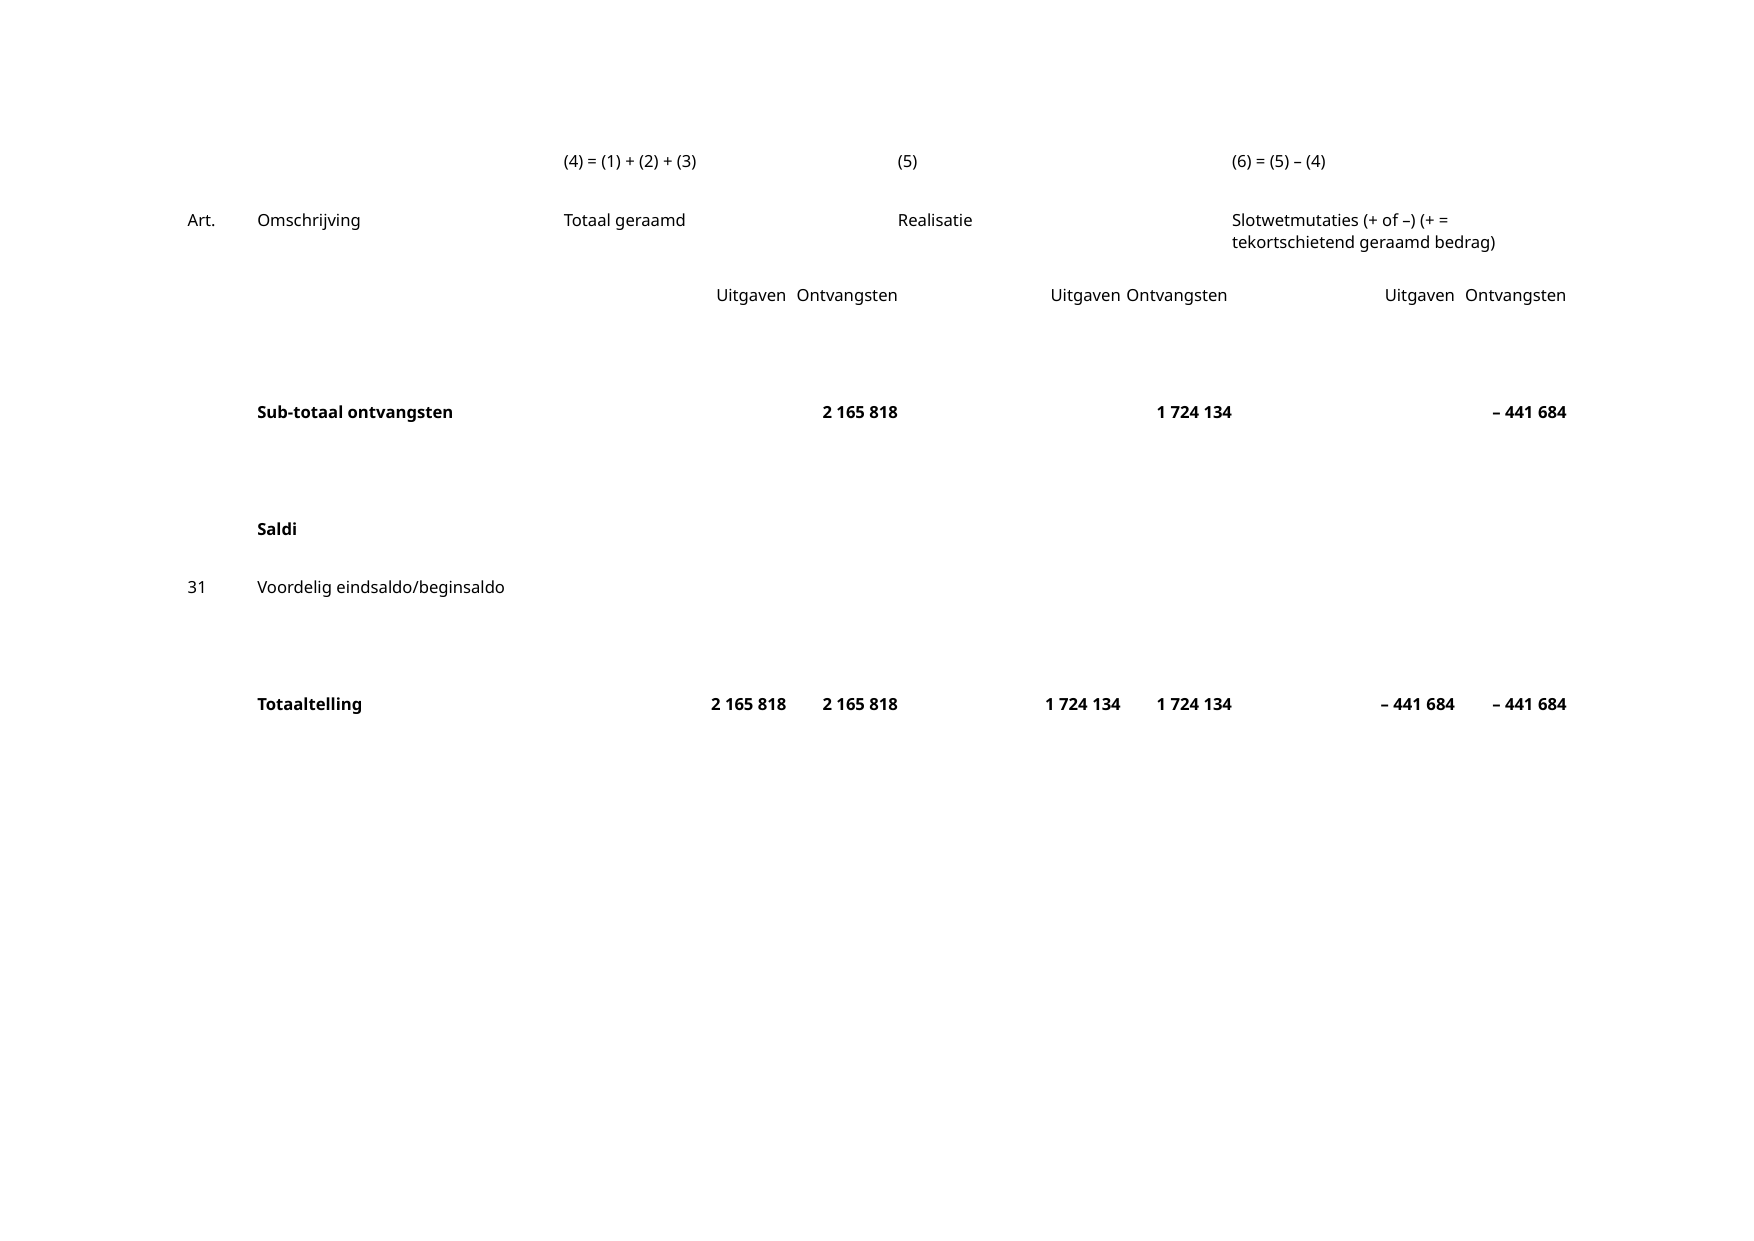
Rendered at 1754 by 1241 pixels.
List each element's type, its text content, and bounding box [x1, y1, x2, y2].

table_cell [1037, 518, 1121, 576]
table_cell [703, 342, 786, 401]
table_cell [1037, 401, 1121, 459]
table_cell – 441 684 [1455, 693, 1566, 751]
table_cell – 441 684 [1455, 401, 1566, 459]
table_cell [703, 635, 786, 693]
table_cell [1371, 576, 1455, 634]
table_cell [1121, 342, 1232, 401]
table_cell [257, 284, 563, 342]
table_cell Uitgaven [1037, 284, 1121, 342]
table_cell Totaaltelling [257, 693, 563, 751]
table_cell [1371, 459, 1455, 518]
table_cell [1232, 284, 1371, 342]
table_cell [898, 342, 1037, 401]
table_cell [1455, 576, 1566, 634]
table_cell 1 724 134 [1121, 401, 1232, 459]
table_cell Voordelig eindsaldo/beginsaldo [257, 576, 563, 634]
table_cell Uitgaven [703, 284, 786, 342]
table_cell [1455, 518, 1566, 576]
table_cell [1371, 401, 1455, 459]
table_cell 1 724 134 [1037, 693, 1121, 751]
table_cell [1037, 459, 1121, 518]
table_cell [188, 459, 257, 518]
table_cell Uitgaven [1371, 284, 1455, 342]
table_cell [564, 342, 703, 401]
table_cell [786, 518, 898, 576]
table_cell [1232, 401, 1371, 459]
table_cell [1371, 342, 1455, 401]
table_cell [1371, 518, 1455, 576]
table_header (4) = (1) + (2) + (3) [564, 150, 898, 208]
table_cell [257, 635, 563, 693]
table_cell [1232, 693, 1371, 751]
table_cell [703, 518, 786, 576]
table_cell [898, 518, 1037, 576]
table_cell [1232, 518, 1371, 576]
table_cell [564, 635, 703, 693]
table_cell [703, 459, 786, 518]
table_cell [786, 635, 898, 693]
table_cell [898, 576, 1037, 634]
table_cell [1121, 576, 1232, 634]
table_cell [188, 518, 257, 576]
table_cell [1232, 635, 1371, 693]
table_cell [786, 342, 898, 401]
table_cell Realisatie [898, 209, 1232, 284]
table_cell [1455, 635, 1566, 693]
table_cell [898, 284, 1037, 342]
table_cell 31 [188, 576, 257, 634]
table_cell [257, 342, 563, 401]
table_cell Ontvangsten [786, 284, 898, 342]
table_header [188, 150, 257, 208]
table_cell [188, 401, 257, 459]
table_cell [1232, 342, 1371, 401]
table_cell [1232, 576, 1371, 634]
table_cell Totaal geraamd [564, 209, 898, 284]
table_cell 1 724 134 [1121, 693, 1232, 751]
table_cell Omschrijving [257, 209, 563, 284]
table_cell 2 165 818 [786, 693, 898, 751]
table_cell Slotwetmutaties (+ of –) (+ = tekortschietend geraamd bedrag) [1232, 209, 1566, 284]
table_cell 2 165 818 [786, 401, 898, 459]
table_header [257, 150, 563, 208]
table_cell [564, 459, 703, 518]
table_cell [257, 459, 563, 518]
table_cell [898, 401, 1037, 459]
table_cell [1371, 635, 1455, 693]
table_cell [1121, 518, 1232, 576]
table_cell [188, 693, 257, 751]
table_cell Sub-totaal ontvangsten [257, 401, 563, 459]
table_cell [564, 401, 703, 459]
table_cell [564, 518, 703, 576]
table_cell [564, 576, 703, 634]
table_cell Art. [188, 209, 257, 284]
table_cell [1037, 576, 1121, 634]
table_cell 2 165 818 [703, 693, 786, 751]
table_cell [1121, 635, 1232, 693]
table_cell [188, 635, 257, 693]
table_cell [1455, 459, 1566, 518]
table_header (5) [898, 150, 1232, 208]
table_cell [898, 635, 1037, 693]
table_cell Ontvangsten [1455, 284, 1566, 342]
table_cell [703, 576, 786, 634]
table_cell [1037, 635, 1121, 693]
table_cell [188, 342, 257, 401]
table_cell [188, 284, 257, 342]
table_cell – 441 684 [1371, 693, 1455, 751]
table_cell [564, 693, 703, 751]
table_cell [898, 459, 1037, 518]
table_cell [703, 401, 786, 459]
table_header (6) = (5) – (4) [1232, 150, 1566, 208]
table_cell [564, 284, 703, 342]
table_cell [1455, 342, 1566, 401]
table_cell Ontvangsten [1121, 284, 1232, 342]
table_cell [898, 693, 1037, 751]
table_cell [786, 459, 898, 518]
table_cell [1037, 342, 1121, 401]
table_cell [1232, 459, 1371, 518]
table_cell [1121, 459, 1232, 518]
table_cell Saldi [257, 518, 563, 576]
table_cell [786, 576, 898, 634]
